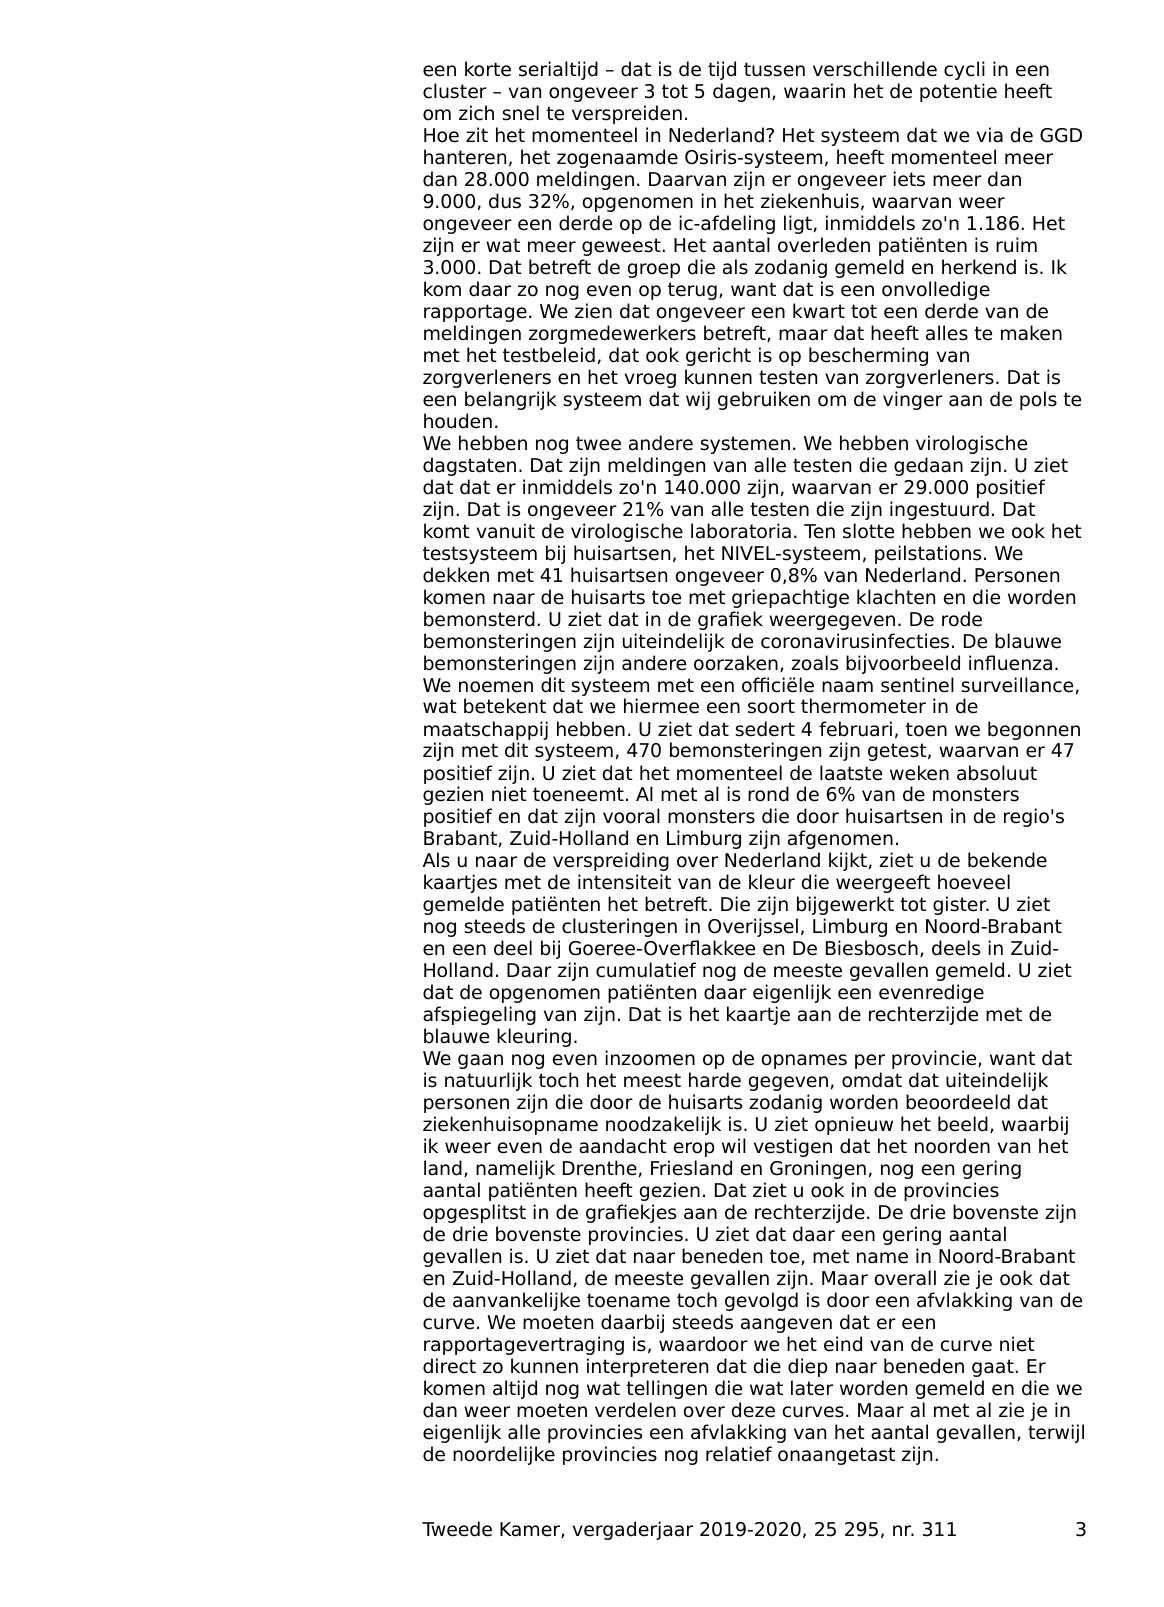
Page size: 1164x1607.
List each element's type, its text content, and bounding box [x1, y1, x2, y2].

text We hebben nog twee andere systemen. We hebben virologische dagstaten. Dat zijn meldingen van alle testen die gedaan zijn. U ziet dat dat er inmiddels zo'n 140.000 zijn, waarvan er 29.000 positief zijn. Dat is ongeveer 21% van alle testen die zijn ingestuurd. Dat komt vanuit de virologische laboratoria. Ten slotte hebben we ook het testsysteem bij huisartsen, het NIVEL-systeem, peilstations. We dekken met 41 huisartsen ongeveer 0,8% van Nederland. Personen komen naar de huisarts toe met griepachtige klachten en die worden bemonsterd. U ziet dat in de grafiek weergegeven. De rode bemonsteringen zijn uiteindelijk de coronavirusinfecties. De blauwe bemonsteringen zijn andere oorzaken, zoals bijvoorbeeld influenza. We noemen dit systeem met een officiële naam sentinel surveillance, wat betekent dat we hiermee een soort thermometer in de maatschappij hebben. U ziet dat sedert 4 februari, toen we begonnen zijn met dit systeem, 470 bemonsteringen zijn getest, waarvan er 47 positief zijn. U ziet dat het momenteel de laatste weken absoluut gezien niet toeneemt. Al met al is rond de 6% van de monsters positief en dat zijn vooral monsters die door huisartsen in de regio's Brabant, Zuid-Holland en Limburg zijn afgenomen. [422, 433, 1087, 850]
text Als u naar de verspreiding over Nederland kijkt, ziet u de bekende kaartjes met de intensiteit van de kleur die weergeeft hoeveel gemelde patiënten het betreft. Die zijn bijgewerkt tot gister. U ziet nog steeds de clusteringen in Overijssel, Limburg en Noord-Brabant en een deel bij Goeree-Overflakkee en De Biesbosch, deels in Zuid-Holland. Daar zijn cumulatief nog de meeste gevallen gemeld. U ziet dat de opgenomen patiënten daar eigenlijk een evenredige afspiegeling van zijn. Dat is het kaartje aan de rechterzijde met de blauwe kleuring. [422, 850, 1087, 1048]
text Hoe zit het momenteel in Nederland? Het systeem dat we via de GGD hanteren, het zogenaamde Osiris-systeem, heeft momenteel meer dan 28.000 meldingen. Daarvan zijn er ongeveer iets meer dan 9.000, dus 32%, opgenomen in het ziekenhuis, waarvan weer ongeveer een derde op de ic-afdeling ligt, inmiddels zo'n 1.186. Het zijn er wat meer geweest. Het aantal overleden patiënten is ruim 3.000. Dat betreft de groep die als zodanig gemeld en herkend is. Ik kom daar zo nog even op terug, want dat is een onvolledige rapportage. We zien dat ongeveer een kwart tot een derde van de meldingen zorgmedewerkers betreft, maar dat heeft alles te maken met het testbeleid, dat ook gericht is op bescherming van zorgverleners en het vroeg kunnen testen van zorgverleners. Dat is een belangrijk systeem dat wij gebruiken om de vinger aan de pols te houden. [422, 125, 1087, 433]
text een korte serialtijd – dat is de tijd tussen verschillende cycli in een cluster – van ongeveer 3 tot 5 dagen, waarin het de potentie heeft om zich snel te verspreiden. [422, 59, 1087, 125]
text We gaan nog even inzoomen op de opnames per provincie, want dat is natuurlijk toch het meest harde gegeven, omdat dat uiteindelijk personen zijn die door de huisarts zodanig worden beoordeeld dat ziekenhuisopname noodzakelijk is. U ziet opnieuw het beeld, waarbij ik weer even de aandacht erop wil vestigen dat het noorden van het land, namelijk Drenthe, Friesland en Groningen, nog een gering aantal patiënten heeft gezien. Dat ziet u ook in de provincies opgesplitst in de grafiekjes aan de rechterzijde. De drie bovenste zijn de drie bovenste provincies. U ziet dat daar een gering aantal gevallen is. U ziet dat naar beneden toe, met name in Noord-Brabant en Zuid-Holland, de meeste gevallen zijn. Maar overall zie je ook dat de aanvankelijke toename toch gevolgd is door een afvlakking van de curve. We moeten daarbij steeds aangeven dat er een rapportagevertraging is, waardoor we het eind van de curve niet direct zo kunnen interpreteren dat die diep naar beneden gaat. Er komen altijd nog wat tellingen die wat later worden gemeld en die we dan weer moeten verdelen over deze curves. Maar al met al zie je in eigenlijk alle provincies een afvlakking van het aantal gevallen, terwijl de noordelijke provincies nog relatief onaangetast zijn. [422, 1048, 1087, 1466]
